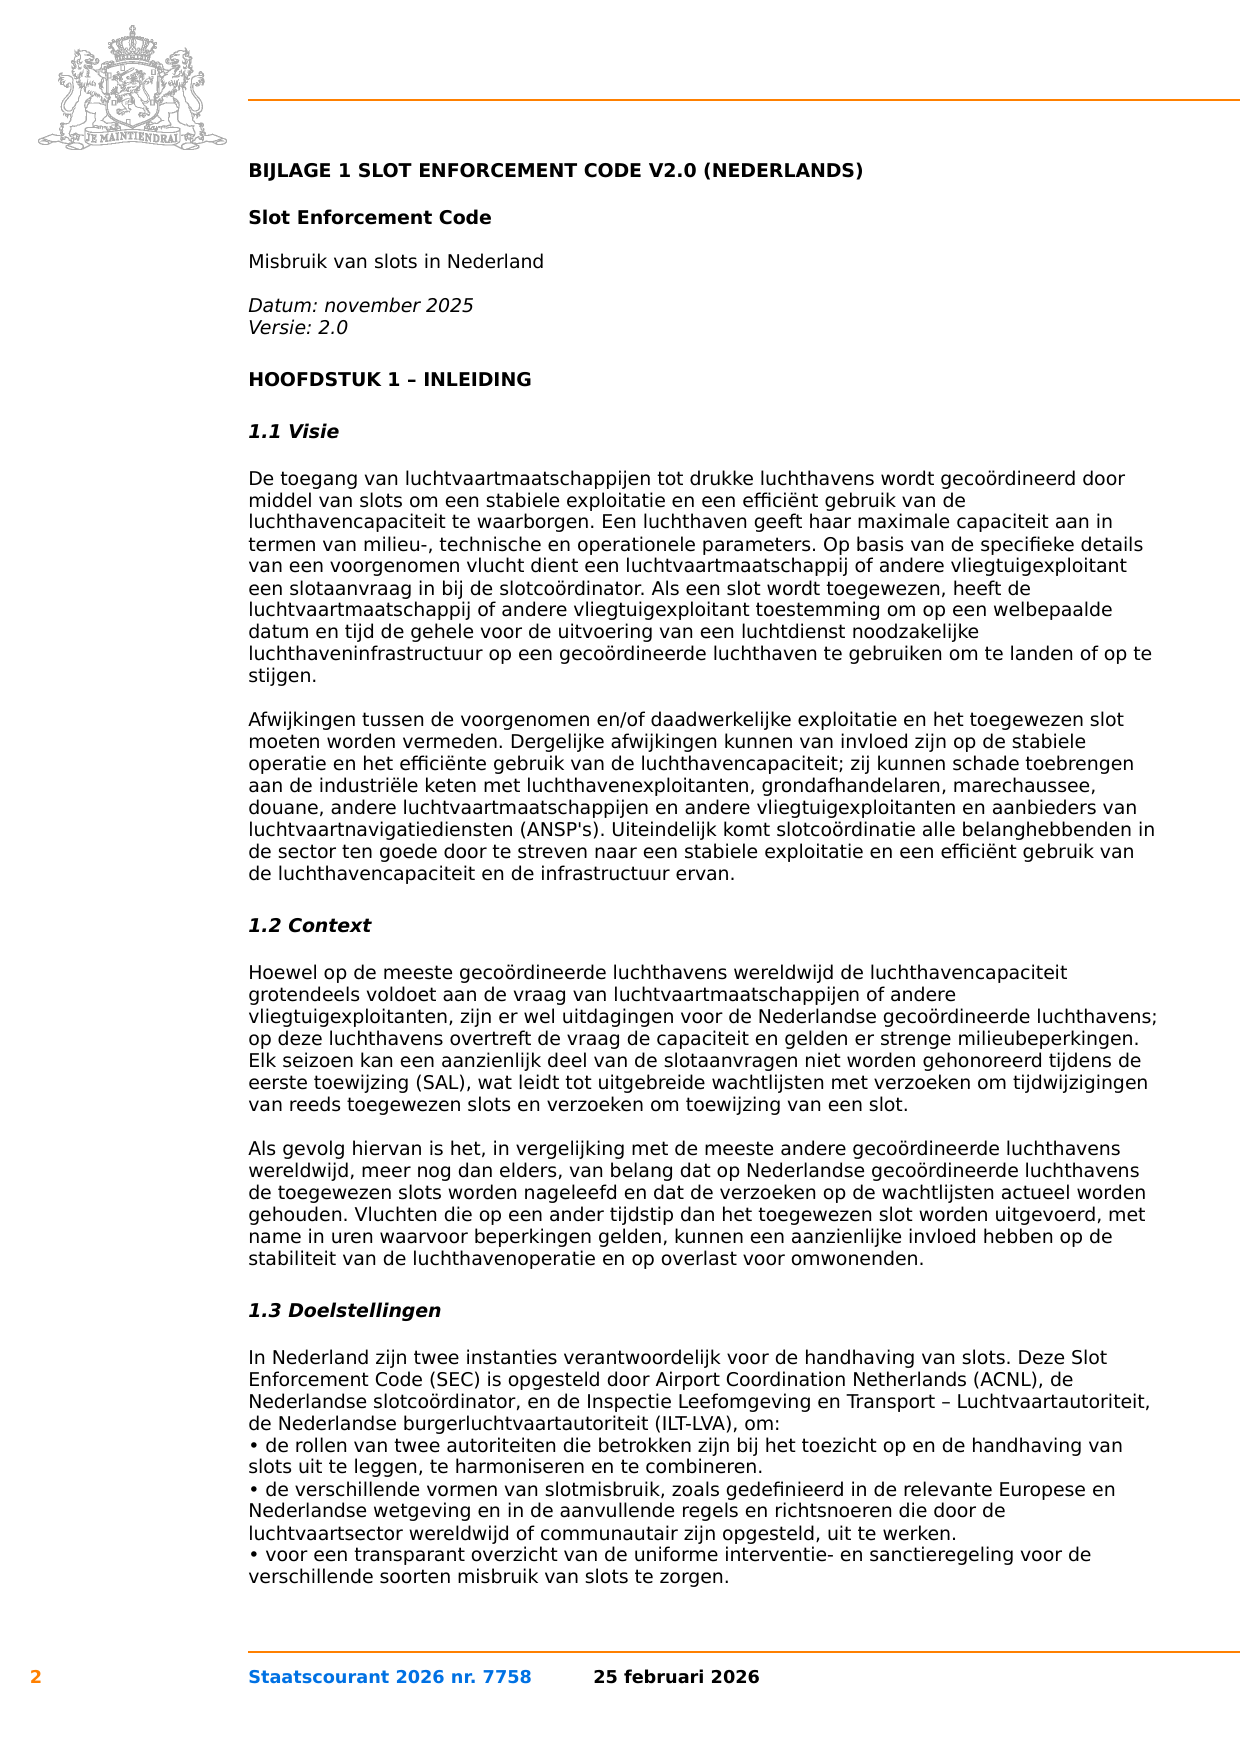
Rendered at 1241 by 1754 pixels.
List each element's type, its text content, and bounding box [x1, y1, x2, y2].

text Als gevolg hiervan is het, in vergelijking met de meeste andere gecoördineerde luchthavens wereldwijd, meer nog dan elders, van belang dat op Nederlandse gecoördineerde luchthavens de toegewezen slots worden nageleefd en dat de verzoeken op de wachtlijsten actueel worden gehouden. Vluchten die op een ander tijdstip dan het toegewezen slot worden uitgevoerd, met name in uren waarvoor beperkingen gelden, kunnen een aanzienlijke invloed hebben op de stabiliteit van de luchthavenoperatie en op overlast voor omwonenden. [248, 1138, 1163, 1269]
subtitle 1.2 Context [248, 915, 1163, 937]
subtitle BIJLAGE 1 SLOT ENFORCEMENT CODE V2.0 (NEDERLANDS) [248, 160, 1163, 182]
text Misbruik van slots in Nederland [248, 251, 1163, 273]
picture [38, 25, 227, 150]
subtitle 1.1 Visie [248, 421, 1163, 442]
text Hoewel op de meeste gecoördineerde luchthavens wereldwijd de luchthavencapaciteit grotendeels voldoet aan de vraag van luchtvaartmaatschappijen of andere vliegtuigexploitanten, zijn er wel uitdagingen voor de Nederlandse gecoördineerde luchthavens; op deze luchthavens overtreft de vraag de capaciteit en gelden er strenge milieubeperkingen. Elk seizoen kan een aanzienlijk deel van de slotaanvragen niet worden gehonoreerd tijdens de eerste toewijzing (SAL), wat leidt tot uitgebreide wachtlijsten met verzoeken om tijdwijzigingen van reeds toegewezen slots en verzoeken om toewijzing van een slot. [248, 962, 1163, 1116]
text • de rollen van twee autoriteiten die betrokken zijn bij het toezicht op en de handhaving van slots uit te leggen, te harmoniseren en te combineren. [248, 1434, 1163, 1478]
text • voor een transparant overzicht van de uniforme interventie- en sanctieregeling voor de verschillende soorten misbruik van slots te zorgen. [248, 1544, 1163, 1588]
subtitle HOOFDSTUK 1 – INLEIDING [248, 368, 1163, 391]
text Afwijkingen tussen de voorgenomen en/of daadwerkelijke exploitatie en het toegewezen slot moeten worden vermeden. Dergelijke afwijkingen kunnen van invloed zijn op de stabiele operatie en het efficiënte gebruik van de luchthavencapaciteit; zij kunnen schade toebrengen aan de industriële keten met luchthavenexploitanten, grondafhandelaren, marechaussee, douane, andere luchtvaartmaatschappijen en andere vliegtuigexploitanten en aanbieders van luchtvaartnavigatiediensten (ANSP's). Uiteindelijk komt slotcoördinatie alle belanghebbenden in de sector ten goede door te streven naar een stabiele exploitatie en een efficiënt gebruik van de luchthavencapaciteit en de infrastructuur ervan. [248, 709, 1163, 885]
text In Nederland zijn twee instanties verantwoordelijk voor de handhaving van slots. Deze Slot Enforcement Code (SEC) is opgesteld door Airport Coordination Netherlands (ACNL), de Nederlandse slotcoördinator, en de Inspectie Leefomgeving en Transport – Luchtvaartautoriteit, de Nederlandse burgerluchtvaartautoriteit (ILT-LVA), om: [248, 1347, 1163, 1434]
text Datum: november 2025 [248, 294, 1163, 317]
subtitle 1.3 Doelstellingen [248, 1299, 1163, 1322]
text Slot Enforcement Code [248, 207, 1163, 229]
text • de verschillende vormen van slotmisbruik, zoals gedefinieerd in de relevante Europese en Nederlandse wetgeving en in de aanvullende regels en richtsnoeren die door de luchtvaartsector wereldwijd of communautair zijn opgesteld, uit te werken. [248, 1478, 1163, 1544]
text De toegang van luchtvaartmaatschappijen tot drukke luchthavens wordt gecoördineerd door middel van slots om een stabiele exploitatie en een efficiënt gebruik van de luchthavencapaciteit te waarborgen. Een luchthaven geeft haar maximale capaciteit aan in termen van milieu-, technische en operationele parameters. Op basis van de specifieke details van een voorgenomen vlucht dient een luchtvaartmaatschappij of andere vliegtuigexploitant een slotaanvraag in bij de slotcoördinator. Als een slot wordt toegewezen, heeft de luchtvaartmaatschappij of andere vliegtuigexploitant toestemming om op een welbepaalde datum en tijd de gehele voor de uitvoering van een luchtdienst noodzakelijke luchthaveninfrastructuur op een gecoördineerde luchthaven te gebruiken om te landen of op te stijgen. [248, 467, 1163, 687]
text Versie: 2.0 [248, 317, 1163, 338]
